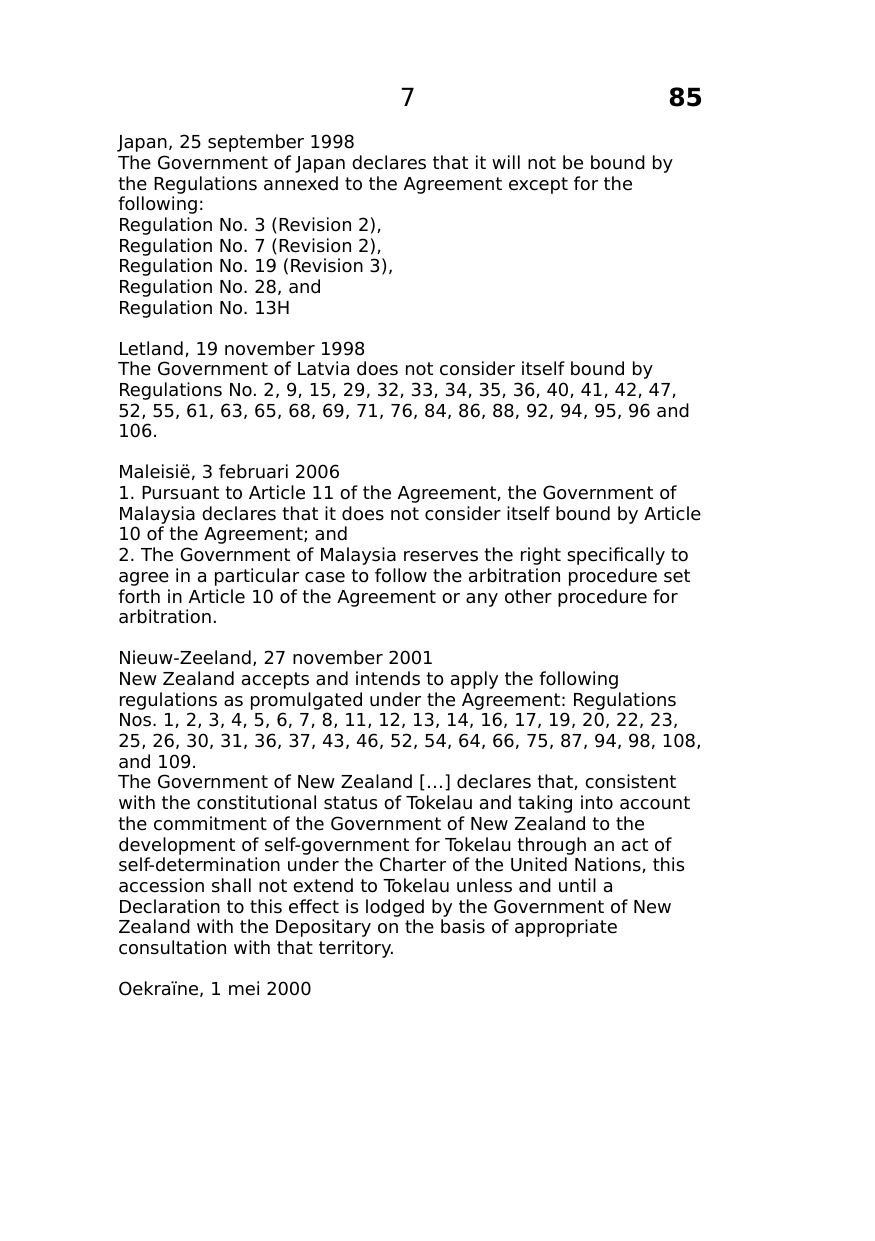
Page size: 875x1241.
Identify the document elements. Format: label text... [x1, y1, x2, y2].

text The Government of New Zealand […] declares that, consistent with the constitutional status of Tokelau and taking into account the commitment of the Government of New Zealand to the development of self-government for Tokelau through an act of self-determination under the Charter of the United Nations, this accession shall not extend to Tokelau unless and until a Declaration to this effect is lodged by the Government of New Zealand with the Depositary on the basis of appropriate consultation with that territory. [118, 772, 703, 959]
text Regulation No. 19 (Revision 3), [118, 256, 703, 277]
text Maleisië, 3 februari 2006 [118, 462, 703, 483]
text The Government of Latvia does not consider itself bound by Regulations No. 2, 9, 15, 29, 32, 33, 34, 35, 36, 40, 41, 42, 47, 52, 55, 61, 63, 65, 68, 69, 71, 76, 84, 86, 88, 92, 94, 95, 96 and 106. [118, 359, 703, 442]
text 1. Pursuant to Article 11 of the Agreement, the Government of Malaysia declares that it does not consider itself bound by Article 10 of the Agreement; and [118, 483, 703, 545]
text Letland, 19 november 1998 [118, 338, 703, 359]
text 2. The Government of Malaysia reserves the right specifically to agree in a particular case to follow the arbitration procedure set forth in Article 10 of the Agreement or any other procedure for arbitration. [118, 545, 703, 628]
text Regulation No. 7 (Revision 2), [118, 236, 703, 256]
text New Zealand accepts and intends to apply the following regulations as promulgated under the Agreement: Regulations Nos. 1, 2, 3, 4, 5, 6, 7, 8, 11, 12, 13, 14, 16, 17, 19, 20, 22, 23, 25, 26, 30, 31, 36, 37, 43, 46, 52, 54, 64, 66, 75, 87, 94, 98, 108, and 109. [118, 669, 703, 772]
text Regulation No. 28, and [118, 277, 703, 298]
text The Government of Japan declares that it will not be bound by the Regulations annexed to the Agreement except for the following: [118, 153, 703, 215]
text Oekraïne, 1 mei 2000 [118, 979, 703, 999]
text Regulation No. 3 (Revision 2), [118, 215, 703, 236]
text Japan, 25 september 1998 [118, 132, 703, 153]
text Regulation No. 13H [118, 298, 703, 318]
text Nieuw-Zeeland, 27 november 2001 [118, 648, 703, 669]
